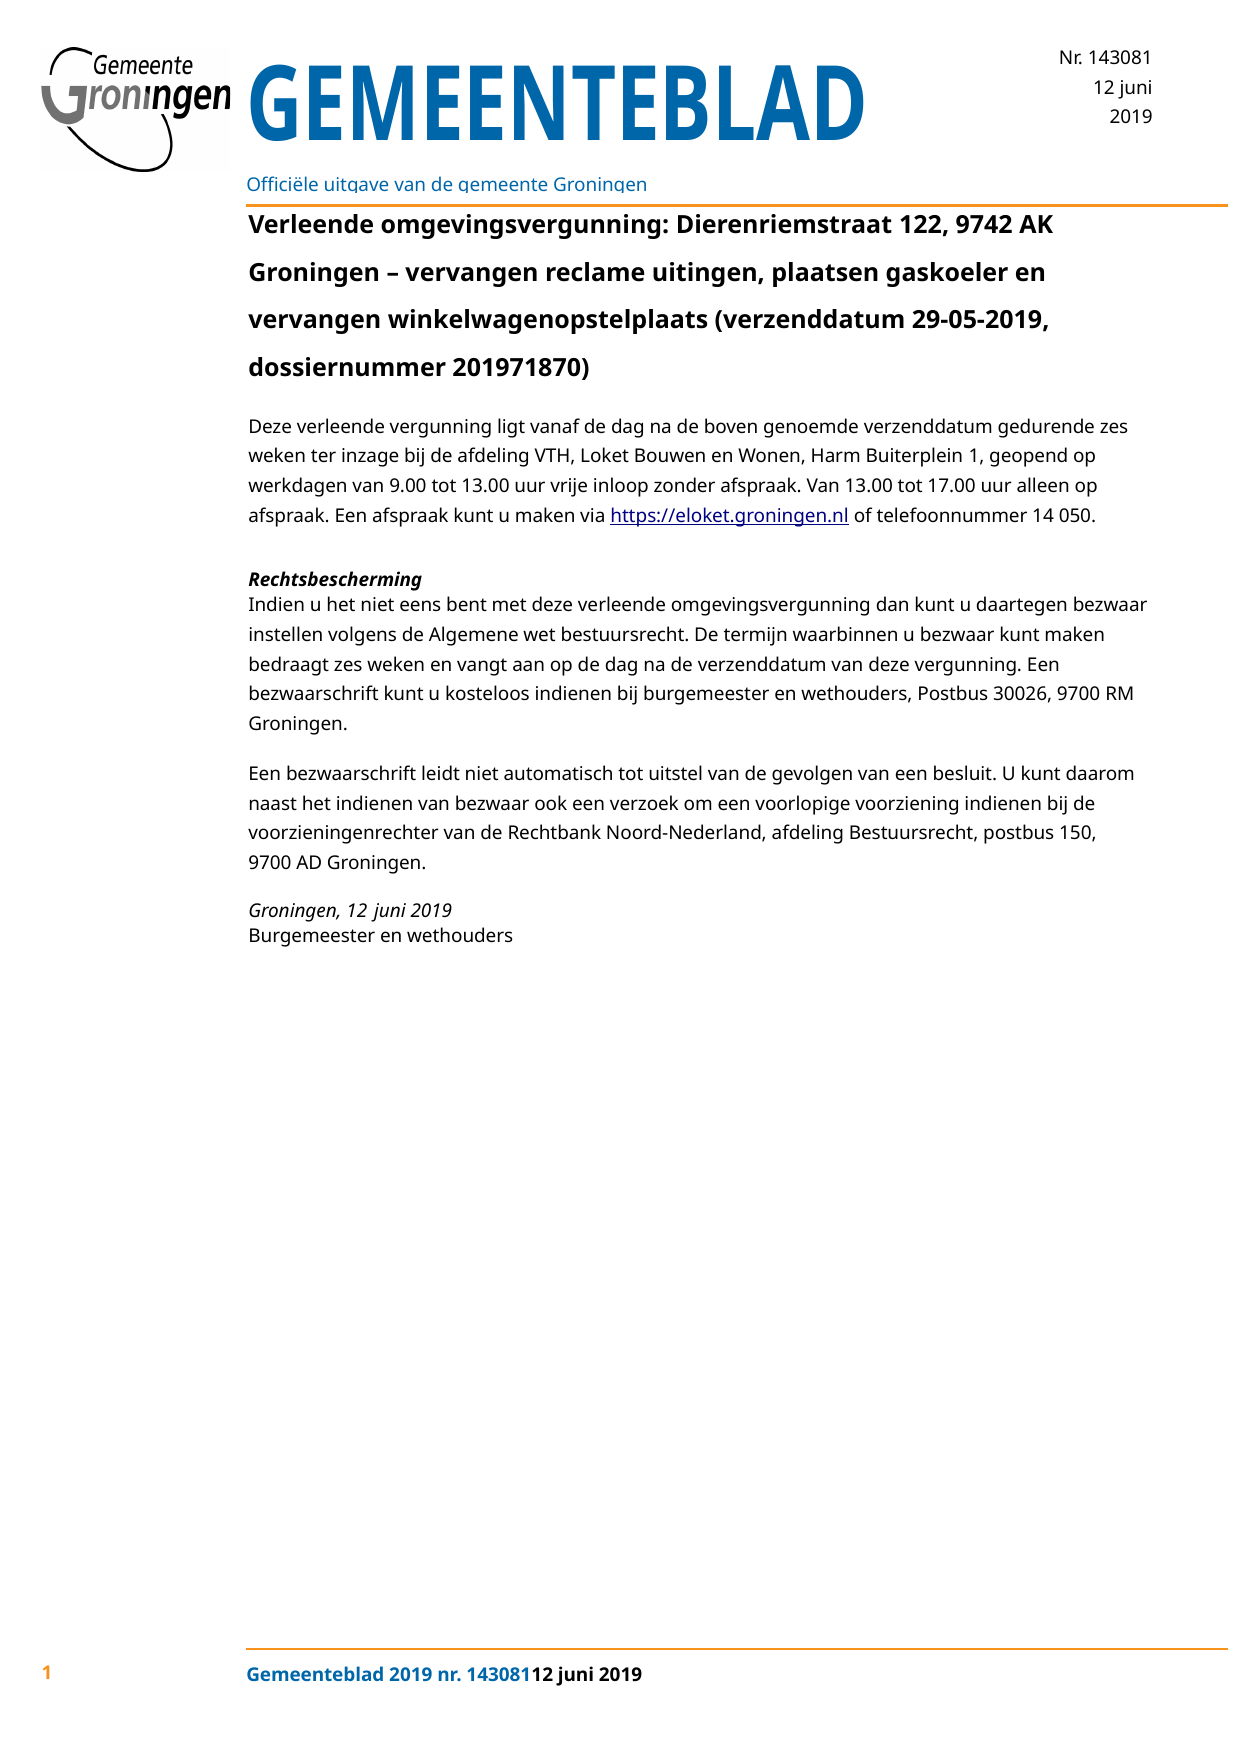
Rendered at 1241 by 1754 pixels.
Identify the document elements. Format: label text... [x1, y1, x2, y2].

text Deze verleende vergunning ligt vanaf de dag na de boven genoemde verzenddatum gedurende zes weken ter inzage bij de afdeling VTH, Loket Bouwen en Wonen, Harm Buiterplein 1, geopend op werkdagen van 9.00 tot 13.00 uur vrije inloop zonder afspraak. Van 13.00 tot 17.00 uur alleen op afspraak. Een afspraak kunt u maken via https://eloket.groningen.nl of telefoonnummer 14 050. [248, 413, 1152, 528]
text Groningen, 12 juni 2019 [248, 897, 1152, 923]
text Een bezwaarschrift leidt niet automatisch tot uitstel van de gevolgen van een besluit. U kunt daarom naast het indienen van bezwaar ook een verzoek om een voorlopige voorziening indienen bij de voorzieningenrechter van de Rechtbank Noord-Nederland, afdeling Bestuursrecht, postbus 150, 9700 AD Groningen. [248, 760, 1152, 875]
text Burgemeester en wethouders [248, 923, 1152, 948]
picture [41, 47, 231, 172]
text Rechtsbescherming [248, 566, 1152, 592]
text Indien u het niet eens bent met deze verleende omgevingsvergunning dan kunt u daartegen bezwaar instellen volgens de Algemene wet bestuursrecht. De termijn waarbinnen u bezwaar kunt maken bedraagt zes weken en vangt aan op de dag na de verzenddatum van deze vergunning. Een bezwaarschrift kunt u kosteloos indienen bij burgemeester en wethouders, Postbus 30026, 9700 RM Groningen. [248, 592, 1152, 736]
text Verleende omgevingsvergunning: Dierenriemstraat 122, 9742 AK Groningen – vervangen reclame uitingen, plaatsen gaskoeler en vervangen winkelwagenopstelplaats (verzenddatum 29-05-2019, dossiernummer 201971870) [248, 207, 1152, 384]
